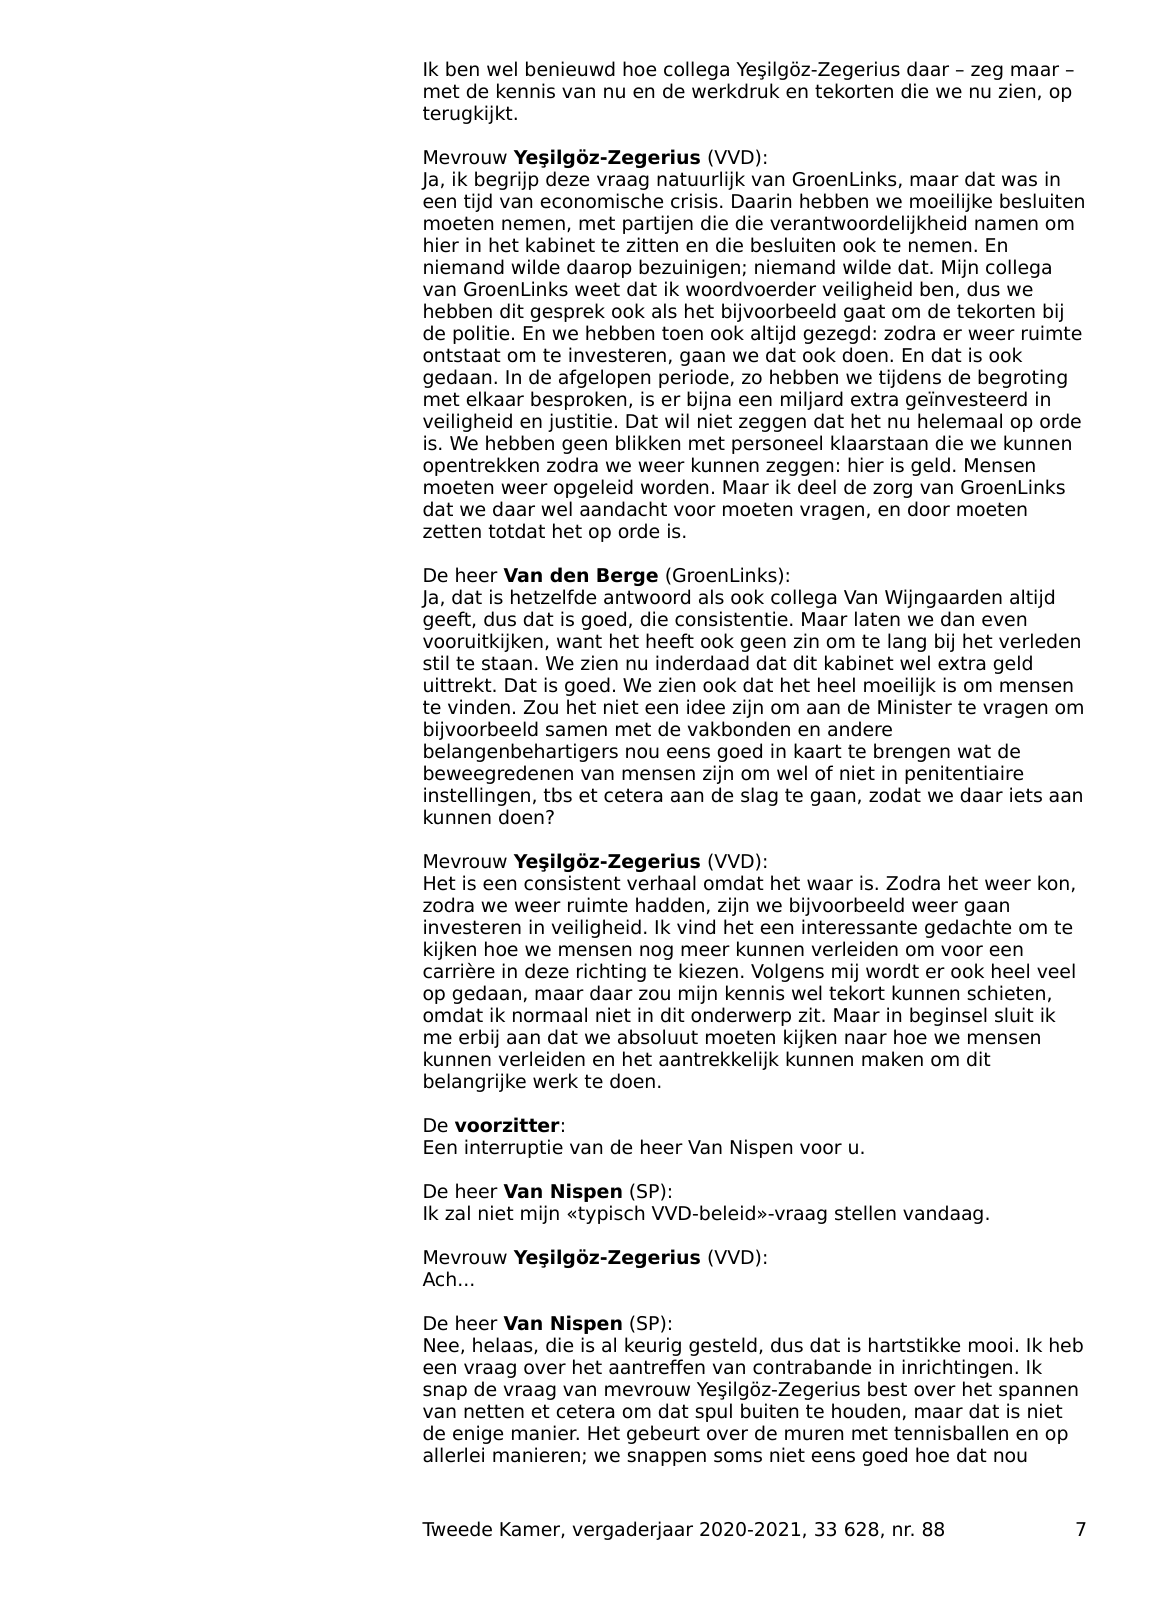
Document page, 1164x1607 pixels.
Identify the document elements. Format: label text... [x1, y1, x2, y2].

text De heer Van den Berge (GroenLinks): [422, 565, 1087, 587]
text Nee, helaas, die is al keurig gesteld, dus dat is hartstikke mooi. Ik heb een vraag over het aantreffen van contrabande in inrichtingen. Ik snap de vraag van mevrouw Yeşilgöz-Zegerius best over het spannen van netten et cetera om dat spul buiten te houden, maar dat is niet de enige manier. Het gebeurt over de muren met tennisballen en op allerlei manieren; we snappen soms niet eens goed hoe dat nou [422, 1335, 1087, 1467]
text De voorzitter: [422, 1115, 1087, 1137]
text Ja, dat is hetzelfde antwoord als ook collega Van Wijngaarden altijd geeft, dus dat is goed, die consistentie. Maar laten we dan even vooruitkijken, want het heeft ook geen zin om te lang bij het verleden stil te staan. We zien nu inderdaad dat dit kabinet wel extra geld uittrekt. Dat is goed. We zien ook dat het heel moeilijk is om mensen te vinden. Zou het niet een idee zijn om aan de Minister te vragen om bijvoorbeeld samen met de vakbonden en andere belangenbehartigers nou eens goed in kaart te brengen wat de beweegredenen van mensen zijn om wel of niet in penitentiaire instellingen, tbs et cetera aan de slag te gaan, zodat we daar iets aan kunnen doen? [422, 587, 1087, 829]
text Mevrouw Yeşilgöz-Zegerius (VVD): [422, 1247, 1087, 1269]
text Mevrouw Yeşilgöz-Zegerius (VVD): [422, 851, 1087, 873]
text Ik ben wel benieuwd hoe collega Yeşilgöz-Zegerius daar – zeg maar – met de kennis van nu en de werkdruk en tekorten die we nu zien, op terugkijkt. [422, 59, 1087, 125]
text Het is een consistent verhaal omdat het waar is. Zodra het weer kon, zodra we weer ruimte hadden, zijn we bijvoorbeeld weer gaan investeren in veiligheid. Ik vind het een interessante gedachte om te kijken hoe we mensen nog meer kunnen verleiden om voor een carrière in deze richting te kiezen. Volgens mij wordt er ook heel veel op gedaan, maar daar zou mijn kennis wel tekort kunnen schieten, omdat ik normaal niet in dit onderwerp zit. Maar in beginsel sluit ik me erbij aan dat we absoluut moeten kijken naar hoe we mensen kunnen verleiden en het aantrekkelijk kunnen maken om dit belangrijke werk te doen. [422, 873, 1087, 1093]
text Ik zal niet mijn «typisch VVD-beleid»-vraag stellen vandaag. [422, 1203, 1087, 1225]
text Ja, ik begrijp deze vraag natuurlijk van GroenLinks, maar dat was in een tijd van economische crisis. Daarin hebben we moeilijke besluiten moeten nemen, met partijen die die verantwoordelijkheid namen om hier in het kabinet te zitten en die besluiten ook te nemen. En niemand wilde daarop bezuinigen; niemand wilde dat. Mijn collega van GroenLinks weet dat ik woordvoerder veiligheid ben, dus we hebben dit gesprek ook als het bijvoorbeeld gaat om de tekorten bij de politie. En we hebben toen ook altijd gezegd: zodra er weer ruimte ontstaat om te investeren, gaan we dat ook doen. En dat is ook gedaan. In de afgelopen periode, zo hebben we tijdens de begroting met elkaar besproken, is er bijna een miljard extra geïnvesteerd in veiligheid en justitie. Dat wil niet zeggen dat het nu helemaal op orde is. We hebben geen blikken met personeel klaarstaan die we kunnen opentrekken zodra we weer kunnen zeggen: hier is geld. Mensen moeten weer opgeleid worden. Maar ik deel de zorg van GroenLinks dat we daar wel aandacht voor moeten vragen, en door moeten zetten totdat het op orde is. [422, 169, 1087, 543]
text Een interruptie van de heer Van Nispen voor u. [422, 1137, 1087, 1159]
text Ach... [422, 1269, 1087, 1291]
text De heer Van Nispen (SP): [422, 1313, 1087, 1335]
text De heer Van Nispen (SP): [422, 1181, 1087, 1203]
text Mevrouw Yeşilgöz-Zegerius (VVD): [422, 147, 1087, 169]
